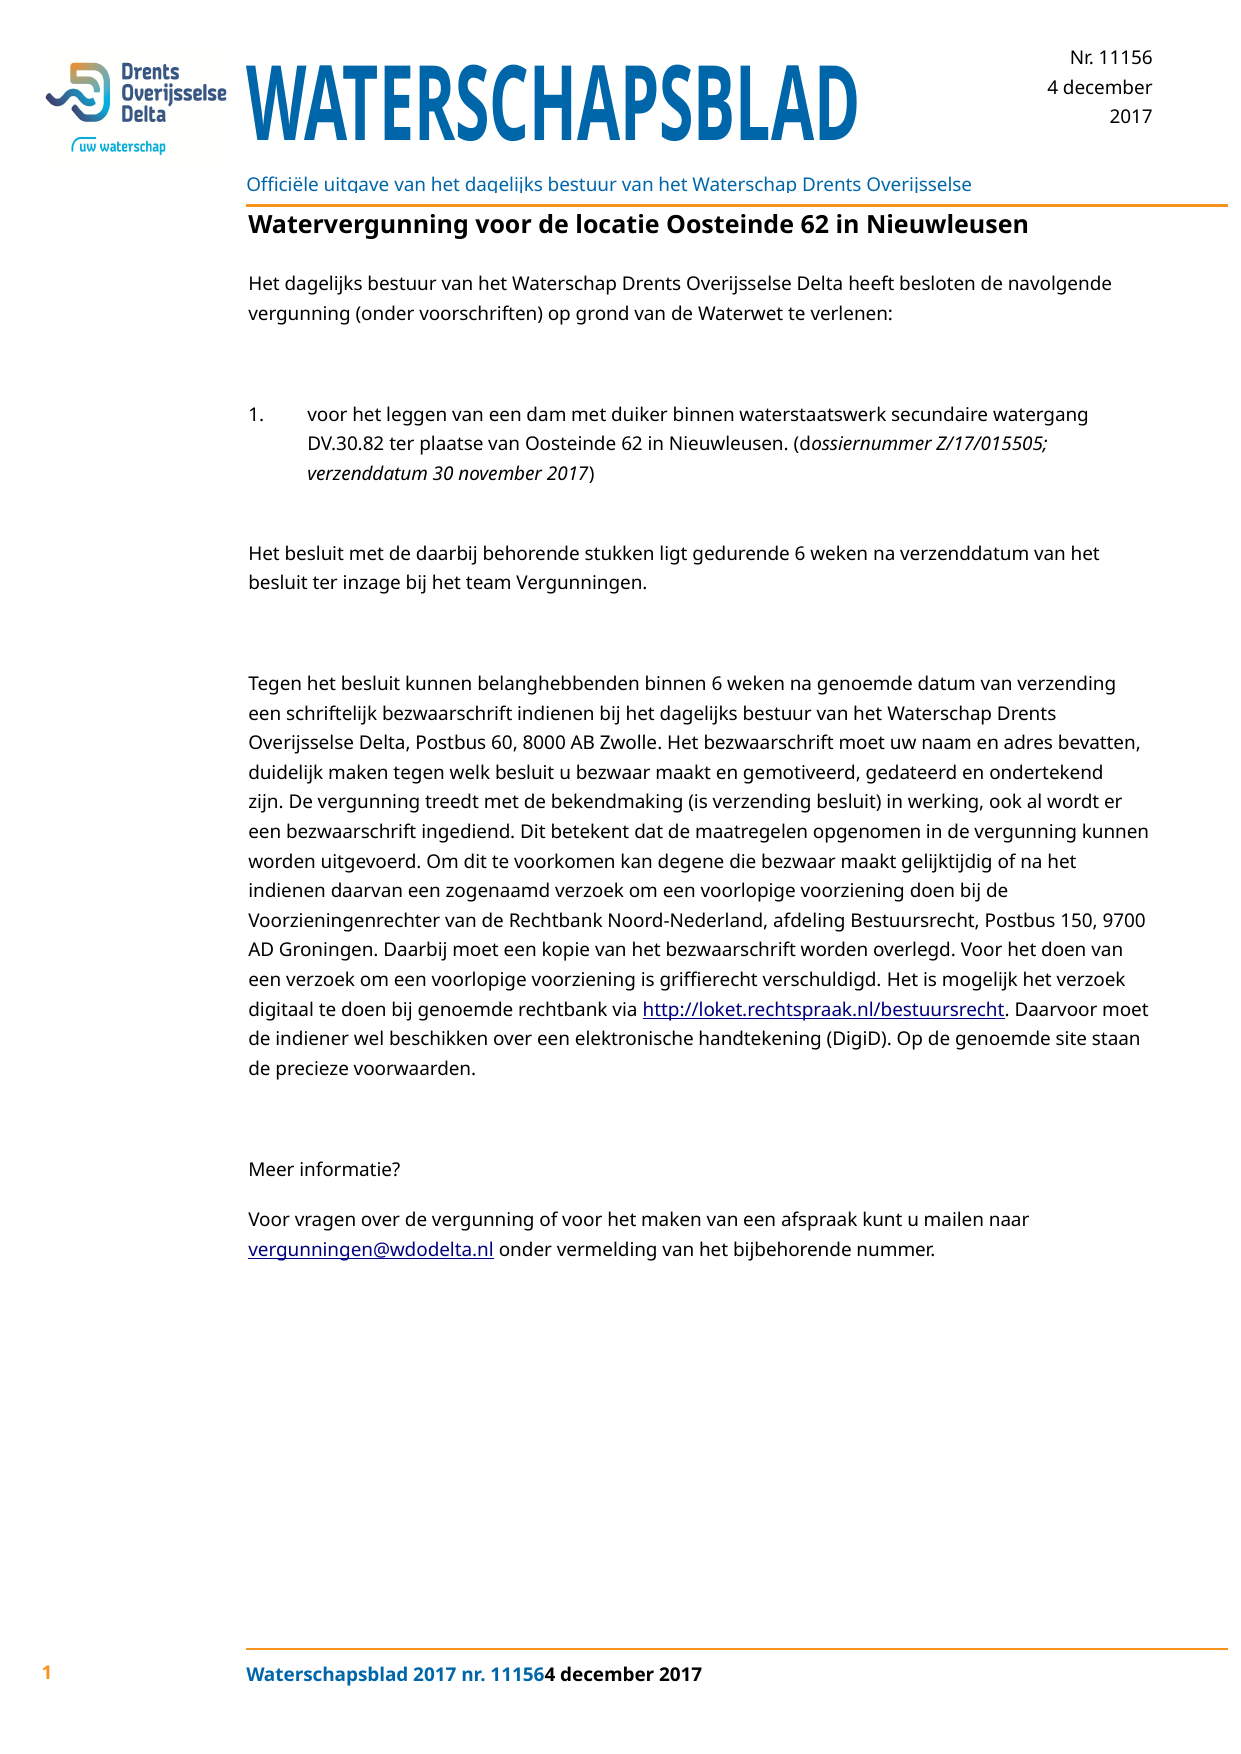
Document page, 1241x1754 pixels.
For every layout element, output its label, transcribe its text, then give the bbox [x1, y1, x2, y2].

text Het besluit met de daarbij behorende stukken ligt gedurende 6 weken na verzenddatum van het besluit ter inzage bij het team Vergunningen. [248, 540, 1152, 595]
text Watervergunning voor de locatie Oosteinde 62 in Nieuwleusen [248, 207, 1152, 241]
text Meer informatie? [248, 1156, 1152, 1181]
text Het dagelijks bestuur van het Waterschap Drents Overijsselse Delta heeft besloten de navolgende vergunning (onder voorschriften) op grond van de Waterwet te verlenen: [248, 270, 1152, 326]
picture [41, 47, 231, 172]
text Tegen het besluit kunnen belanghebbenden binnen 6 weken na genoemde datum van verzending een schriftelijk bezwaarschrift indienen bij het dagelijks bestuur van het Waterschap Drents Overijsselse Delta, Postbus 60, 8000 AB Zwolle. Het bezwaarschrift moet uw naam en adres bevatten, duidelijk maken tegen welk besluit u bezwaar maakt en gemotiveerd, gedateerd en ondertekend zijn. De vergunning treedt met de bekendmaking (is verzending besluit) in werking, ook al wordt er een bezwaarschrift ingediend. Dit betekent dat de maatregelen opgenomen in de vergunning kunnen worden uitgevoerd. Om dit te voorkomen kan degene die bezwaar maakt gelijktijdig of na het indienen daarvan een zogenaamd verzoek om een voorlopige voorziening doen bij de Voorzieningenrechter van de Rechtbank Noord-Nederland, afdeling Bestuursrecht, Postbus 150, 9700 AD Groningen. Daarbij moet een kopie van het bezwaarschrift worden overlegd. Voor het doen van een verzoek om een voorlopige voorziening is griffierecht verschuldigd. Het is mogelijk het verzoek digitaal te doen bij genoemde rechtbank via http://loket.rechtspraak.nl/bestuursrecht. Daarvoor moet de indiener wel beschikken over een elektronische handtekening (DigiD). Op de genoemde site staan de precieze voorwaarden. [248, 670, 1152, 1081]
list voor het leggen van een dam met duiker binnen waterstaatswerk secundaire watergang DV.30.82 ter plaatse van Oosteinde 62 in Nieuwleusen. (dossiernummer Z/17/015505; verzenddatum 30 november 2017) [248, 401, 1152, 486]
text Voor vragen over de vergunning of voor het maken van een afspraak kunt u mailen naar vergunningen@wdodelta.nl onder vermelding van het bijbehorende nummer. [248, 1206, 1152, 1261]
